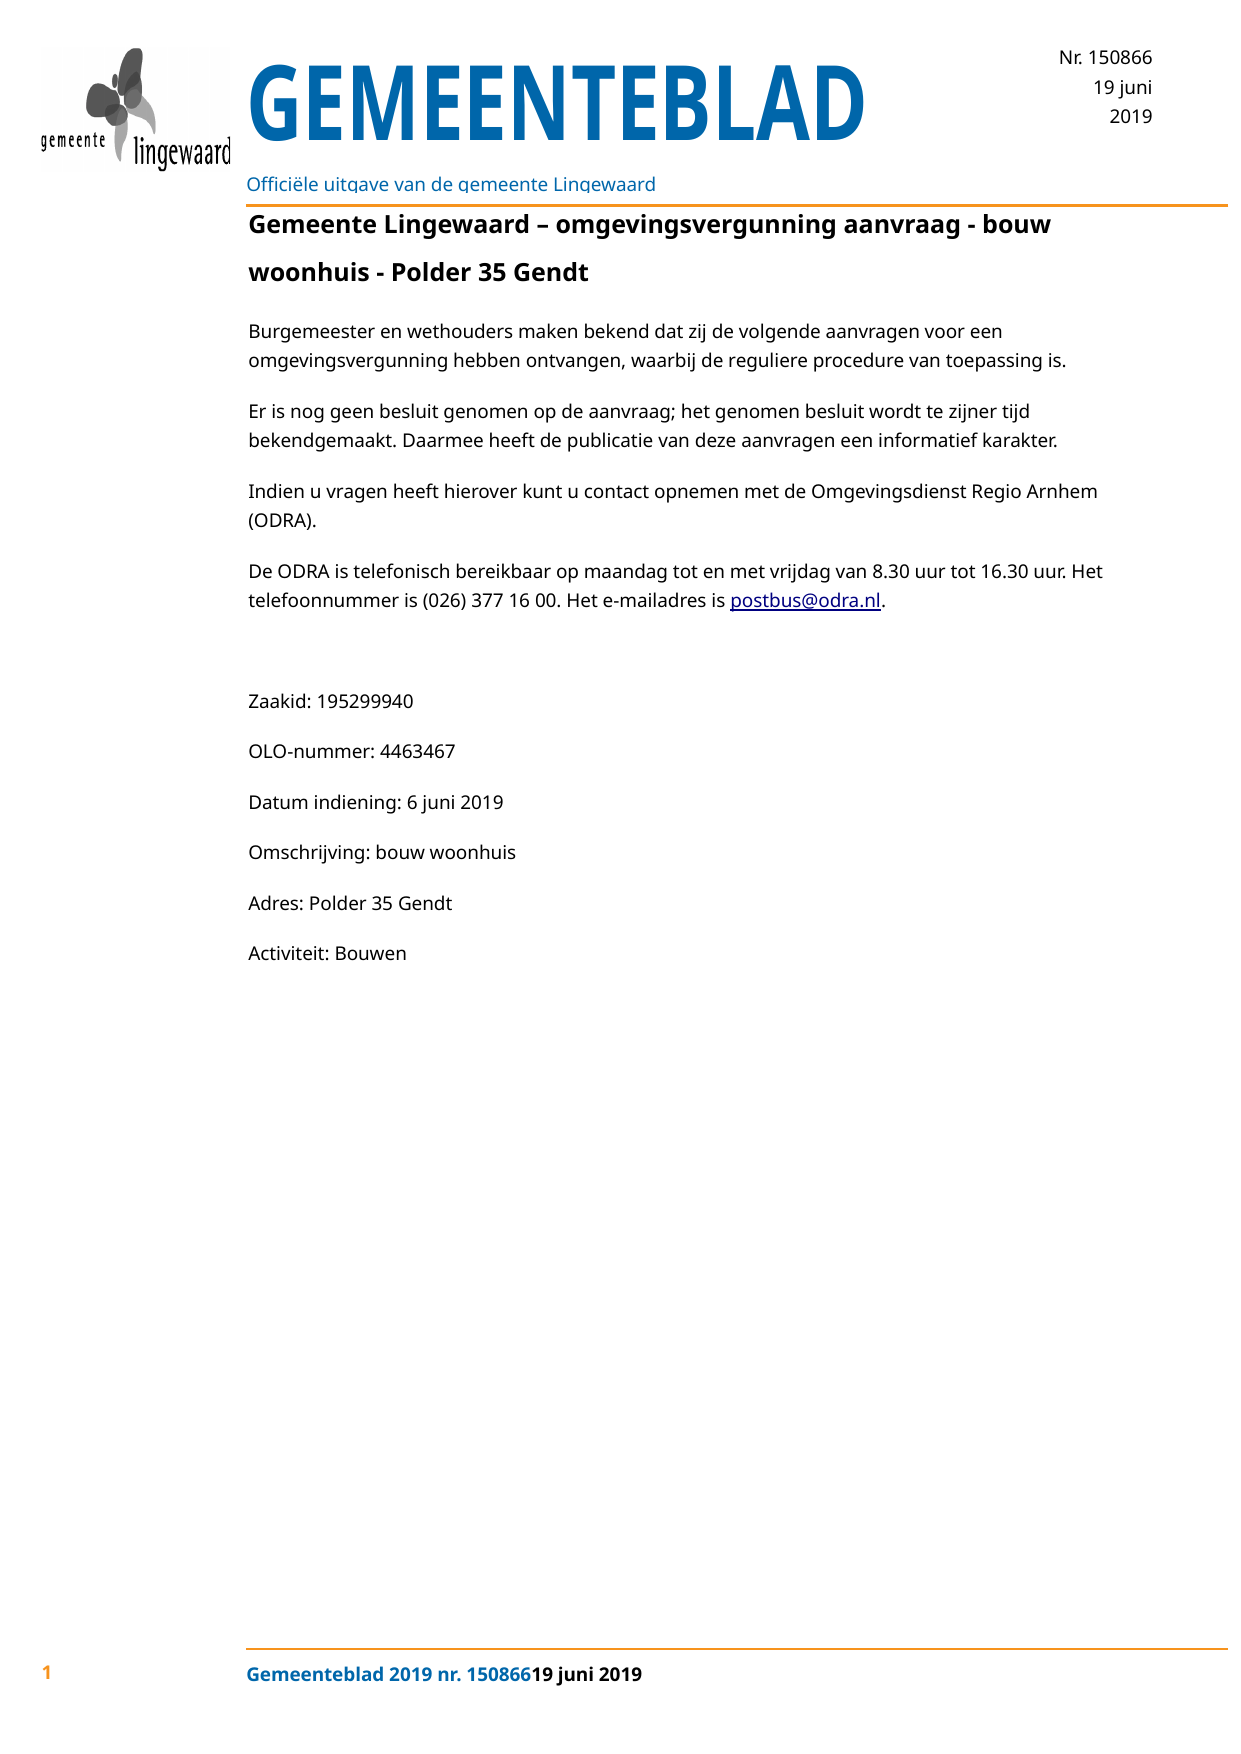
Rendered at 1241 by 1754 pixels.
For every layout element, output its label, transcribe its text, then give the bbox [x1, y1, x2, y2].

text Burgemeester en wethouders maken bekend dat zij de volgende aanvragen voor een omgevingsvergunning hebben ontvangen, waarbij de reguliere procedure van toepassing is. [248, 318, 1152, 373]
text Er is nog geen besluit genomen op de aanvraag; het genomen besluit wordt te zijner tijd bekendgemaakt. Daarmee heeft de publicatie van deze aanvragen een informatief karakter. [248, 398, 1152, 453]
text Adres: Polder 35 Gendt [248, 890, 1152, 916]
text Omschrijving: bouw woonhuis [248, 839, 1152, 865]
text Gemeente Lingewaard – omgevingsvergunning aanvraag - bouw woonhuis - Polder 35 Gendt [248, 207, 1152, 288]
text De ODRA is telefonisch bereikbaar op maandag tot en met vrijdag van 8.30 uur tot 16.30 uur. Het telefoonnummer is (026) 377 16 00. Het e-mailadres is postbus@odra.nl. [248, 558, 1152, 613]
text Datum indiening: 6 juni 2019 [248, 789, 1152, 815]
text Activiteit: Bouwen [248, 940, 1152, 966]
picture [41, 47, 231, 172]
text OLO-nummer: 4463467 [248, 739, 1152, 764]
text Zaakid: 195299940 [248, 688, 1152, 714]
text Indien u vragen heeft hierover kunt u contact opnemen met de Omgevingsdienst Regio Arnhem (ODRA). [248, 478, 1152, 533]
